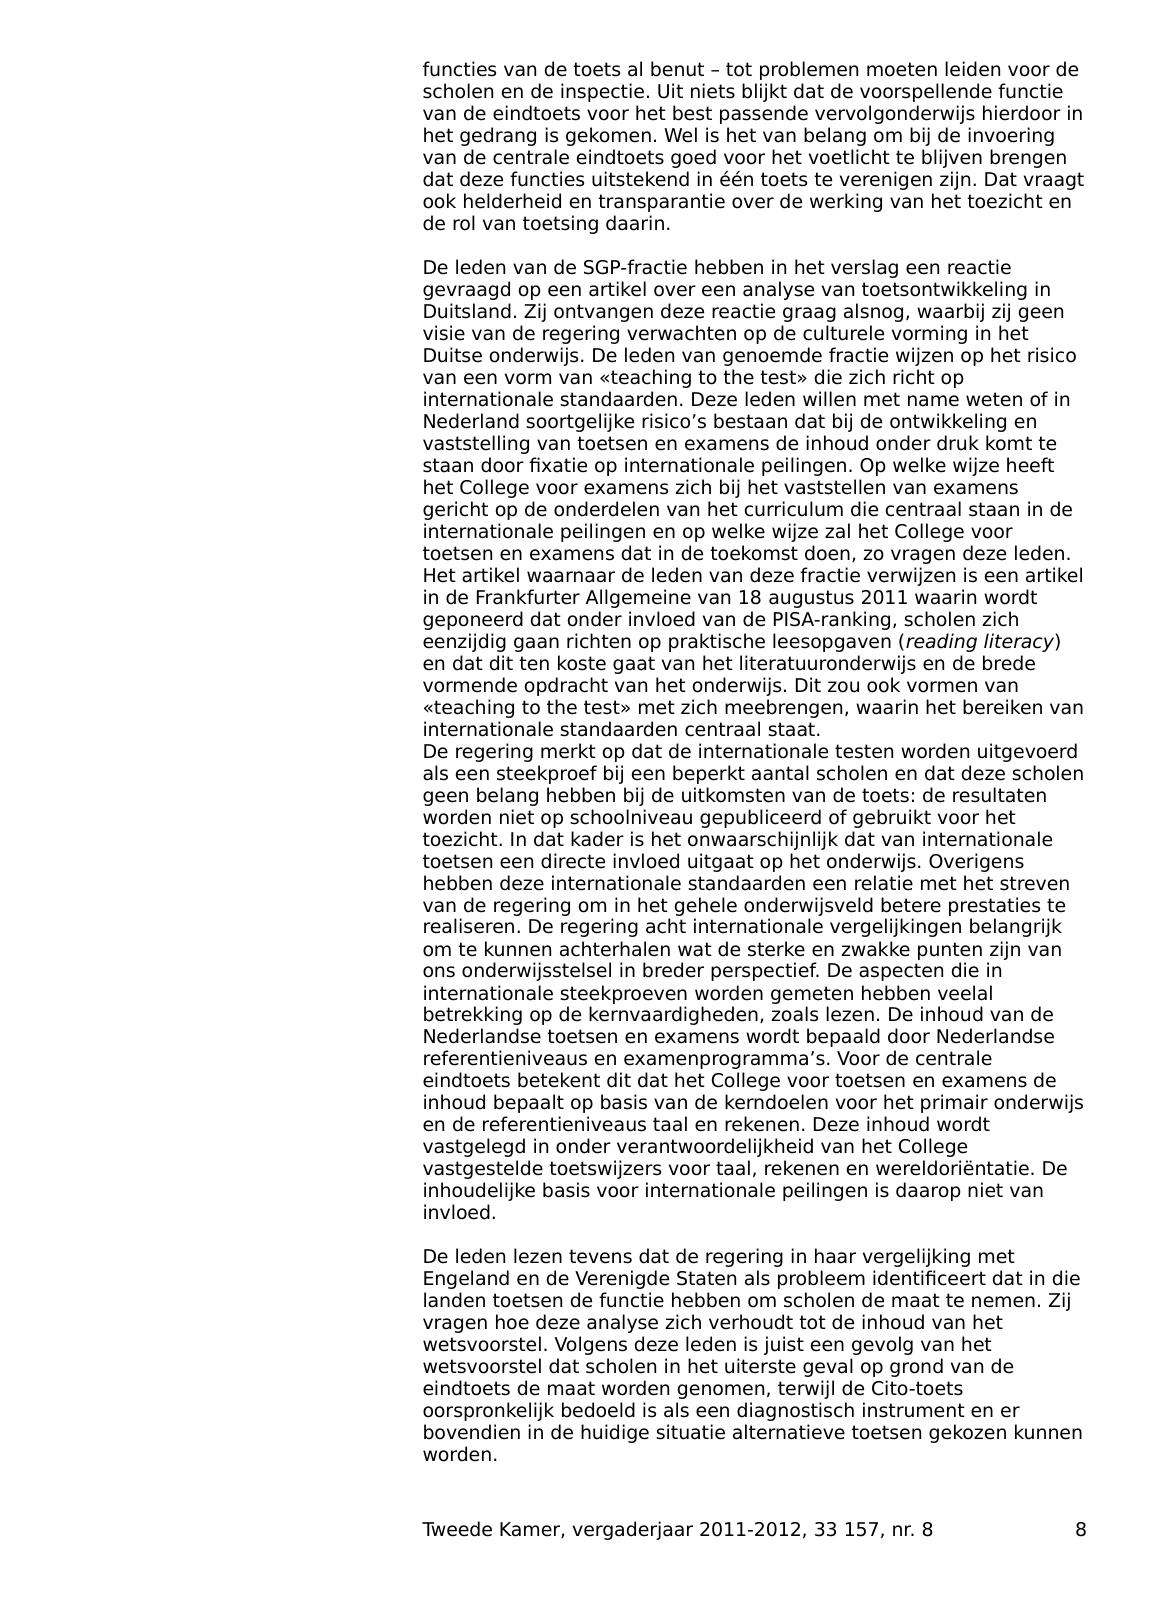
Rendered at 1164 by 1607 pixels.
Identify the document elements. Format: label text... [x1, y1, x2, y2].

text functies van de toets al benut – tot problemen moeten leiden voor de scholen en de inspectie. Uit niets blijkt dat de voorspellende functie van de eindtoets voor het best passende vervolgonderwijs hierdoor in het gedrang is gekomen. Wel is het van belang om bij de invoering van de centrale eindtoets goed voor het voetlicht te blijven brengen dat deze functies uitstekend in één toets te verenigen zijn. Dat vraagt ook helderheid en transparantie over de werking van het toezicht en de rol van toetsing daarin. [422, 59, 1087, 235]
text Het artikel waarnaar de leden van deze fractie verwijzen is een artikel in de Frankfurter Allgemeine van 18 augustus 2011 waarin wordt geponeerd dat onder invloed van de PISA-ranking, scholen zich eenzijdig gaan richten op praktische leesopgaven (reading literacy) en dat dit ten koste gaat van het literatuuronderwijs en de brede vormende opdracht van het onderwijs. Dit zou ook vormen van «teaching to the test» met zich meebrengen, waarin het bereiken van internationale standaarden centraal staat. [422, 565, 1087, 741]
text De leden lezen tevens dat de regering in haar vergelijking met Engeland en de Verenigde Staten als probleem identificeert dat in die landen toetsen de functie hebben om scholen de maat te nemen. Zij vragen hoe deze analyse zich verhoudt tot de inhoud van het wetsvoorstel. Volgens deze leden is juist een gevolg van het wetsvoorstel dat scholen in het uiterste geval op grond van de eindtoets de maat worden genomen, terwijl de Cito-toets oorspronkelijk bedoeld is als een diagnostisch instrument en er bovendien in de huidige situatie alternatieve toetsen gekozen kunnen worden. [422, 1246, 1087, 1466]
text De leden van de SGP-fractie hebben in het verslag een reactie gevraagd op een artikel over een analyse van toetsontwikkeling in Duitsland. Zij ontvangen deze reactie graag alsnog, waarbij zij geen visie van de regering verwachten op de culturele vorming in het Duitse onderwijs. De leden van genoemde fractie wijzen op het risico van een vorm van «teaching to the test» die zich richt op internationale standaarden. Deze leden willen met name weten of in Nederland soortgelijke risico’s bestaan dat bij de ontwikkeling en vaststelling van toetsen en examens de inhoud onder druk komt te staan door fixatie op internationale peilingen. Op welke wijze heeft het College voor examens zich bij het vaststellen van examens gericht op de onderdelen van het curriculum die centraal staan in de internationale peilingen en op welke wijze zal het College voor toetsen en examens dat in de toekomst doen, zo vragen deze leden. [422, 257, 1087, 565]
text De regering merkt op dat de internationale testen worden uitgevoerd als een steekproef bij een beperkt aantal scholen en dat deze scholen geen belang hebben bij de uitkomsten van de toets: de resultaten worden niet op schoolniveau gepubliceerd of gebruikt voor het toezicht. In dat kader is het onwaarschijnlijk dat van internationale toetsen een directe invloed uitgaat op het onderwijs. Overigens hebben deze internationale standaarden een relatie met het streven van de regering om in het gehele onderwijsveld betere prestaties te realiseren. De regering acht internationale vergelijkingen belangrijk om te kunnen achterhalen wat de sterke en zwakke punten zijn van ons onderwijsstelsel in breder perspectief. De aspecten die in internationale steekproeven worden gemeten hebben veelal betrekking op de kernvaardigheden, zoals lezen. De inhoud van de Nederlandse toetsen en examens wordt bepaald door Nederlandse referentieniveaus en examenprogramma’s. Voor de centrale eindtoets betekent dit dat het College voor toetsen en examens de inhoud bepaalt op basis van de kerndoelen voor het primair onderwijs en de referentieniveaus taal en rekenen. Deze inhoud wordt vastgelegd in onder verantwoordelijkheid van het College vastgestelde toetswijzers voor taal, rekenen en wereldoriëntatie. De inhoudelijke basis voor internationale peilingen is daarop niet van invloed. [422, 741, 1087, 1224]
